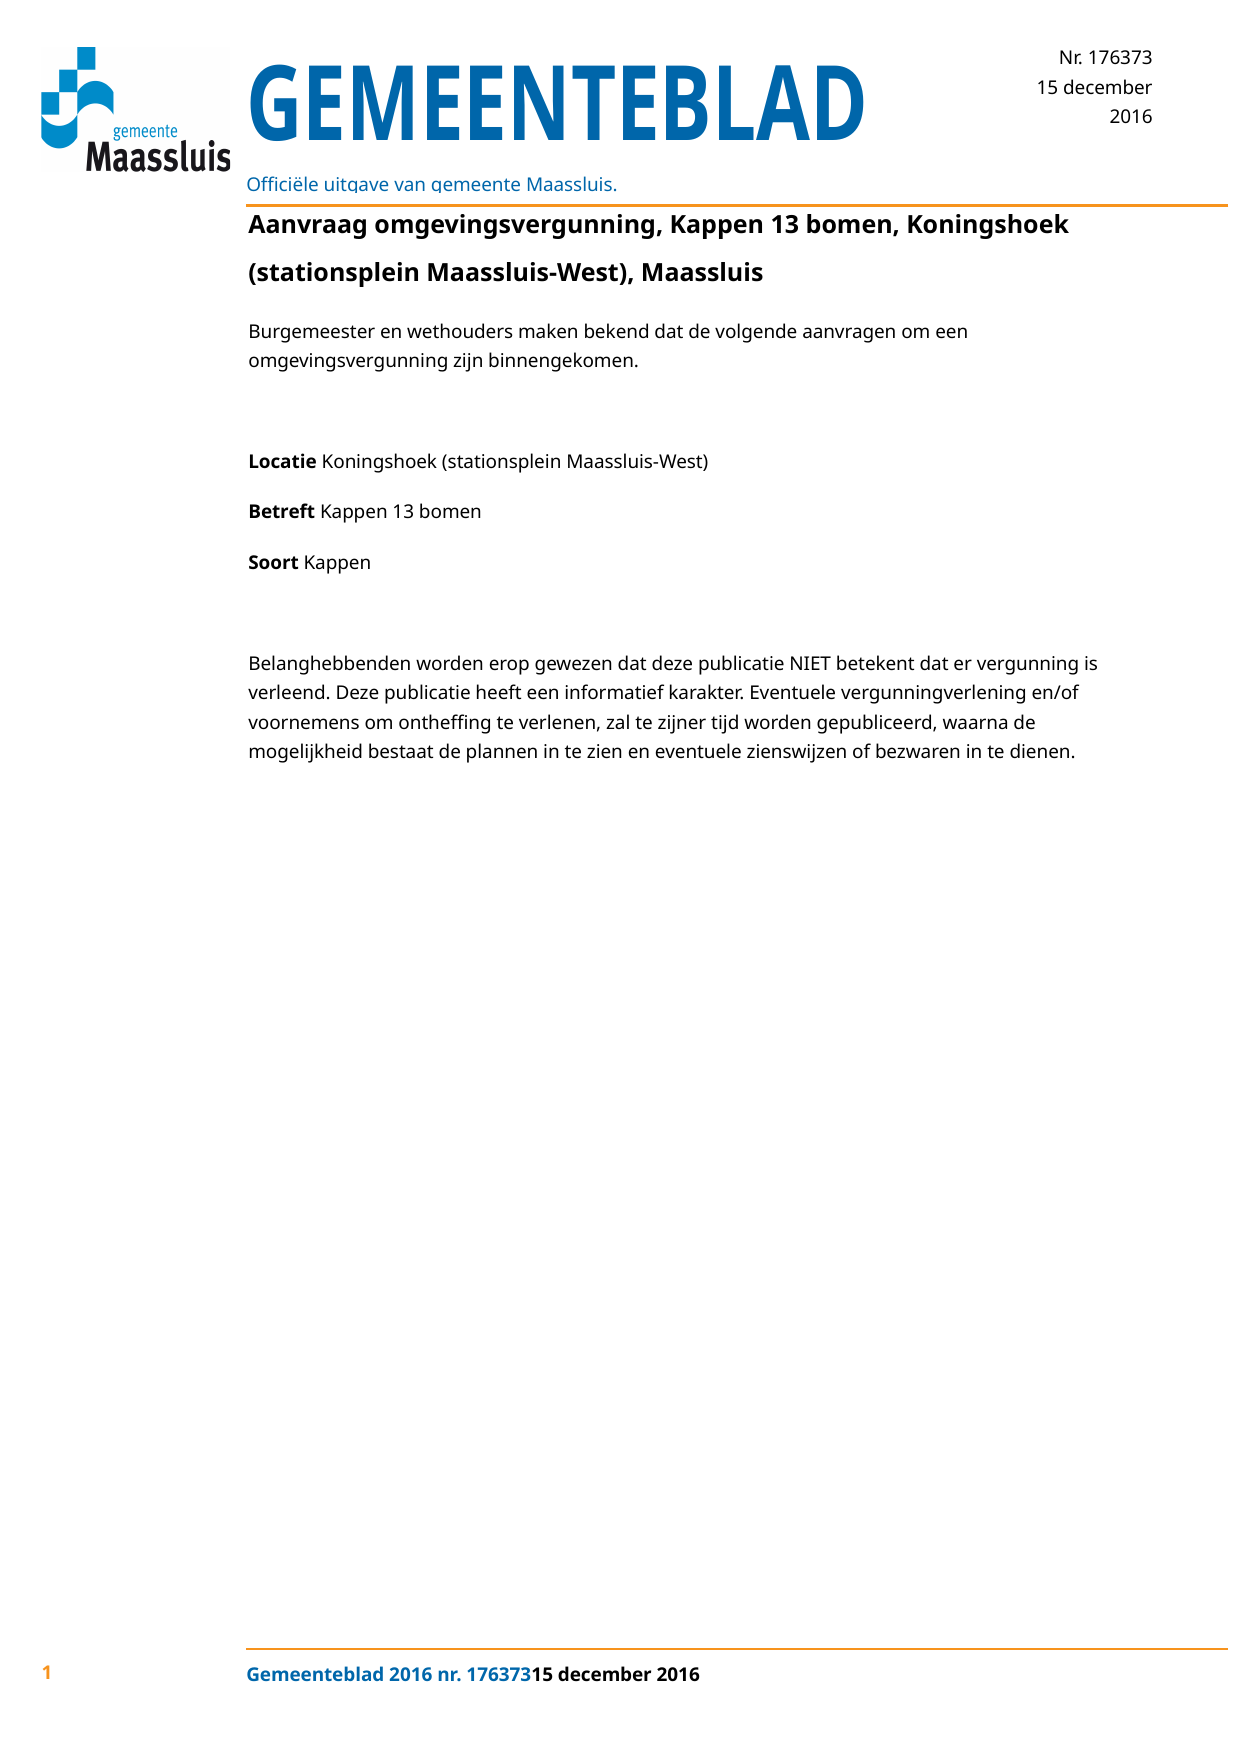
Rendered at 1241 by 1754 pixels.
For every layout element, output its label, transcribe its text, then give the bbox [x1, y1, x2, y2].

text Belanghebbenden worden erop gewezen dat deze publicatie NIET betekent dat er vergunning is verleend. Deze publicatie heeft een informatief karakter. Eventuele vergunningverlening en/of voornemens om ontheffing te verlenen, zal te zijner tijd worden gepubliceerd, waarna de mogelijkheid bestaat de plannen in te zien en eventuele zienswijzen of bezwaren in te dienen. [248, 650, 1152, 764]
text Betreft Kappen 13 bomen [248, 499, 1152, 524]
picture [41, 47, 231, 172]
picture [41, 47, 77, 92]
text Locatie Koningshoek (stationsplein Maassluis-West) [248, 448, 1152, 474]
text Burgemeester en wethouders maken bekend dat de volgende aanvragen om een omgevingsvergunning zijn binnengekomen. [248, 318, 1152, 373]
text Soort Kappen [248, 549, 1152, 575]
text Aanvraag omgevingsvergunning, Kappen 13 bomen, Koningshoek (stationsplein Maassluis-West), Maassluis [248, 207, 1152, 288]
